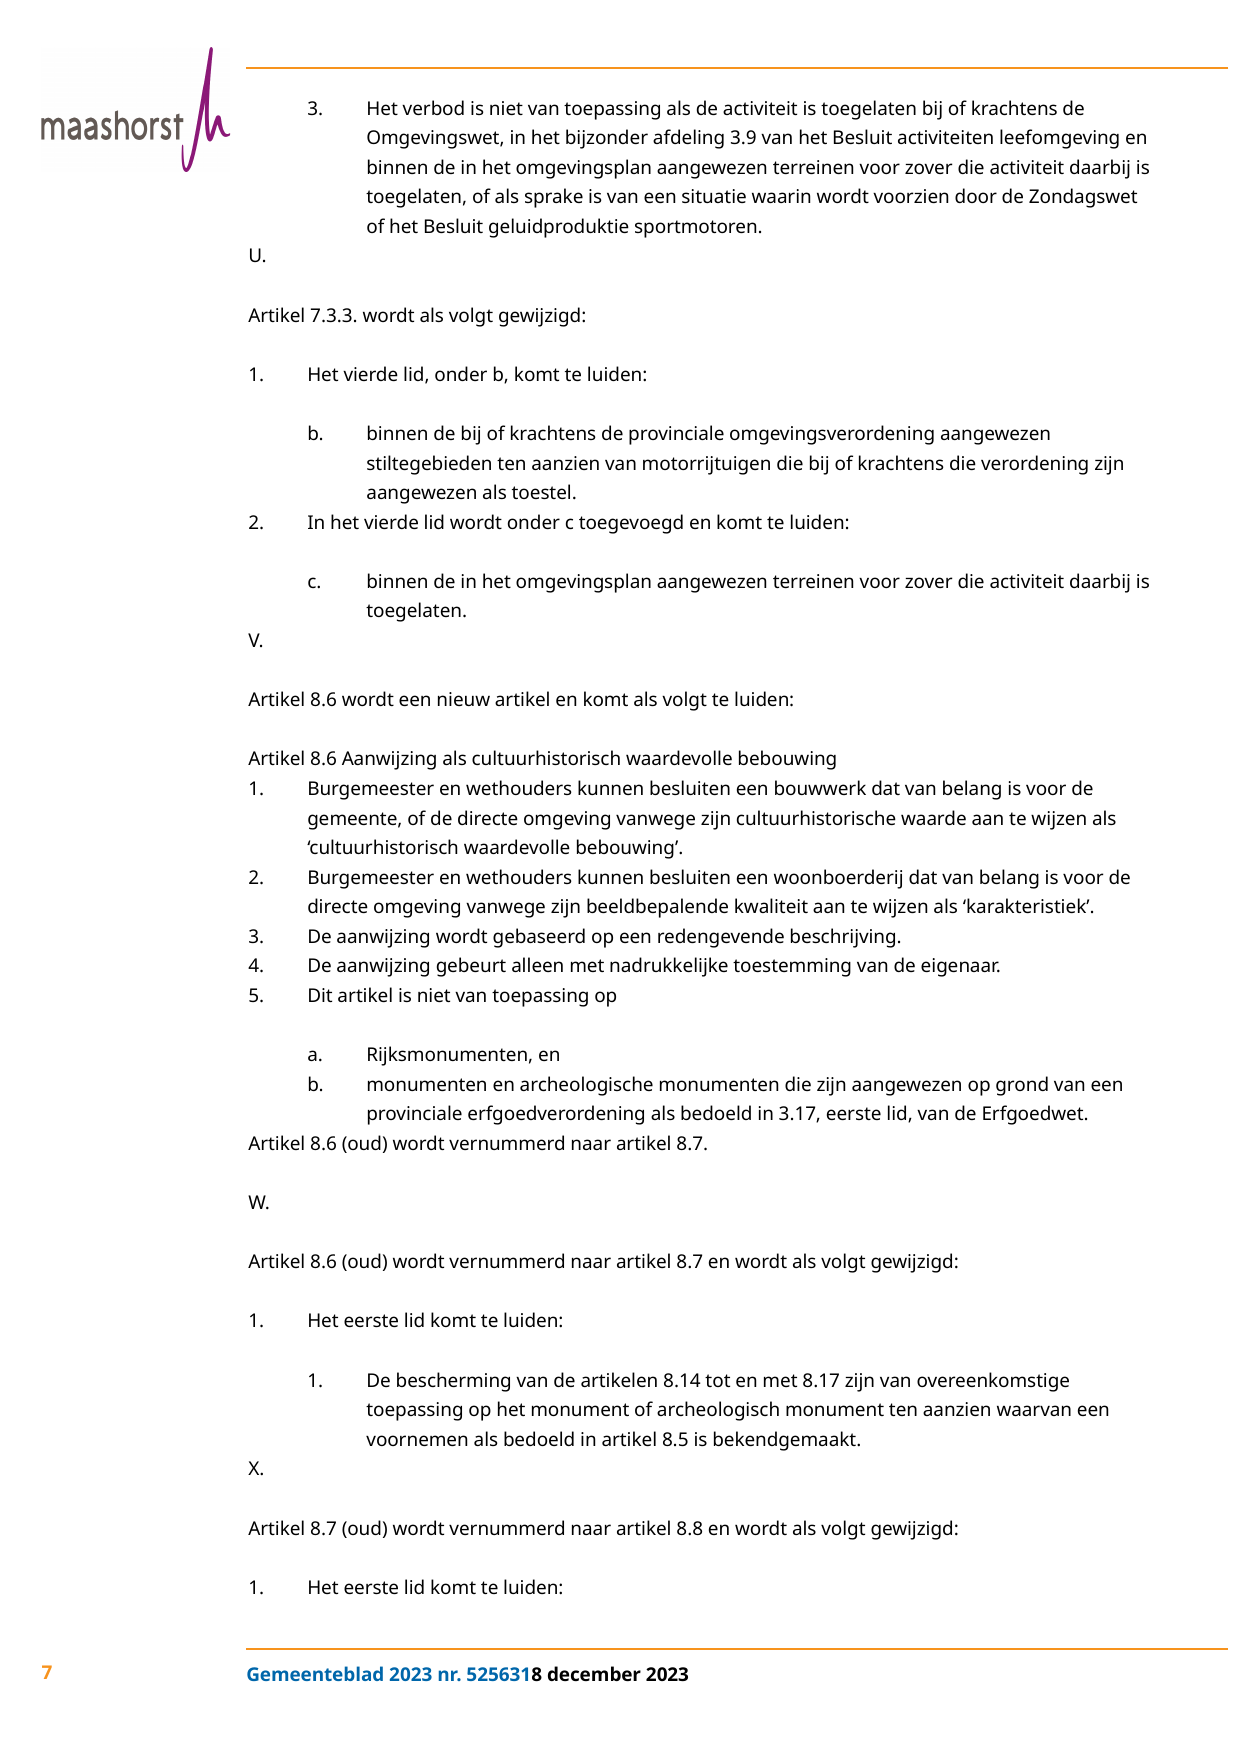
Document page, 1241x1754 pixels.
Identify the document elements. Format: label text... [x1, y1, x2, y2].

list Burgemeester en wethouders kunnen besluiten een bouwwerk dat van belang is voor de gemeente, of de directe omgeving vanwege zijn cultuurhistorische waarde aan te wijzen als ‘cultuurhistorisch waardevolle bebouwing’. [248, 775, 1152, 860]
list Het eerste lid komt te luiden: [248, 1574, 1152, 1600]
list Het vierde lid, onder b, komt te luiden: [248, 361, 1152, 387]
list In het vierde lid wordt onder c toegevoegd en komt te luiden: [248, 509, 1152, 535]
list Burgemeester en wethouders kunnen besluiten een woonboerderij dat van belang is voor de directe omgeving vanwege zijn beeldbepalende kwaliteit aan te wijzen als ‘karakteristiek’. [248, 864, 1152, 919]
list binnen de bij of krachtens de provinciale omgevingsverordening aangewezen stiltegebieden ten aanzien van motorrijtuigen die bij of krachtens die verordening zijn aangewezen als toestel. [307, 420, 1152, 505]
text Artikel 8.6 (oud) wordt vernummerd naar artikel 8.7 en wordt als volgt gewijzigd: [248, 1248, 1152, 1274]
list Rijksmonumenten, en [307, 1041, 1152, 1067]
list De aanwijzing wordt gebaseerd op een redengevende beschrijving. [248, 923, 1152, 949]
list monumenten en archeologische monumenten die zijn aangewezen op grond van een provinciale erfgoedverordening als bedoeld in 3.17, eerste lid, van de Erfgoedwet. [307, 1071, 1152, 1126]
picture [41, 47, 231, 172]
text Artikel 8.6 Aanwijzing als cultuurhistorisch waardevolle bebouwing [248, 746, 1152, 771]
list De bescherming van de artikelen 8.14 tot en met 8.17 zijn van overeenkomstige toepassing op het monument of archeologisch monument ten aanzien waarvan een voornemen als bedoeld in artikel 8.5 is bekendgemaakt. [307, 1367, 1152, 1452]
text Artikel 8.7 (oud) wordt vernummerd naar artikel 8.8 en wordt als volgt gewijzigd: [248, 1515, 1152, 1541]
list De aanwijzing gebeurt alleen met nadrukkelijke toestemming van de eigenaar. [248, 953, 1152, 978]
text Artikel 8.6 wordt een nieuw artikel en komt als volgt te luiden: [248, 686, 1152, 712]
text W. [248, 1189, 1152, 1215]
text X. [248, 1456, 1152, 1481]
list Dit artikel is niet van toepassing op [248, 982, 1152, 1008]
text Artikel 8.6 (oud) wordt vernummerd naar artikel 8.7. [248, 1130, 1152, 1156]
list binnen de in het omgevingsplan aangewezen terreinen voor zover die activiteit daarbij is toegelaten. [307, 568, 1152, 623]
text V. [248, 627, 1152, 653]
list Het eerste lid komt te luiden: [248, 1308, 1152, 1333]
text Artikel 7.3.3. wordt als volgt gewijzigd: [248, 302, 1152, 328]
text U. [248, 243, 1152, 268]
list Het verbod is niet van toepassing als de activiteit is toegelaten bij of krachtens de Omgevingswet, in het bijzonder afdeling 3.9 van het Besluit activiteiten leefomgeving en binnen de in het omgevingsplan aangewezen terreinen voor zover die activiteit daarbij is toegelaten, of als sprake is van een situatie waarin wordt voorzien door de Zondagswet of het Besluit geluidproduktie sportmotoren. [307, 95, 1152, 239]
